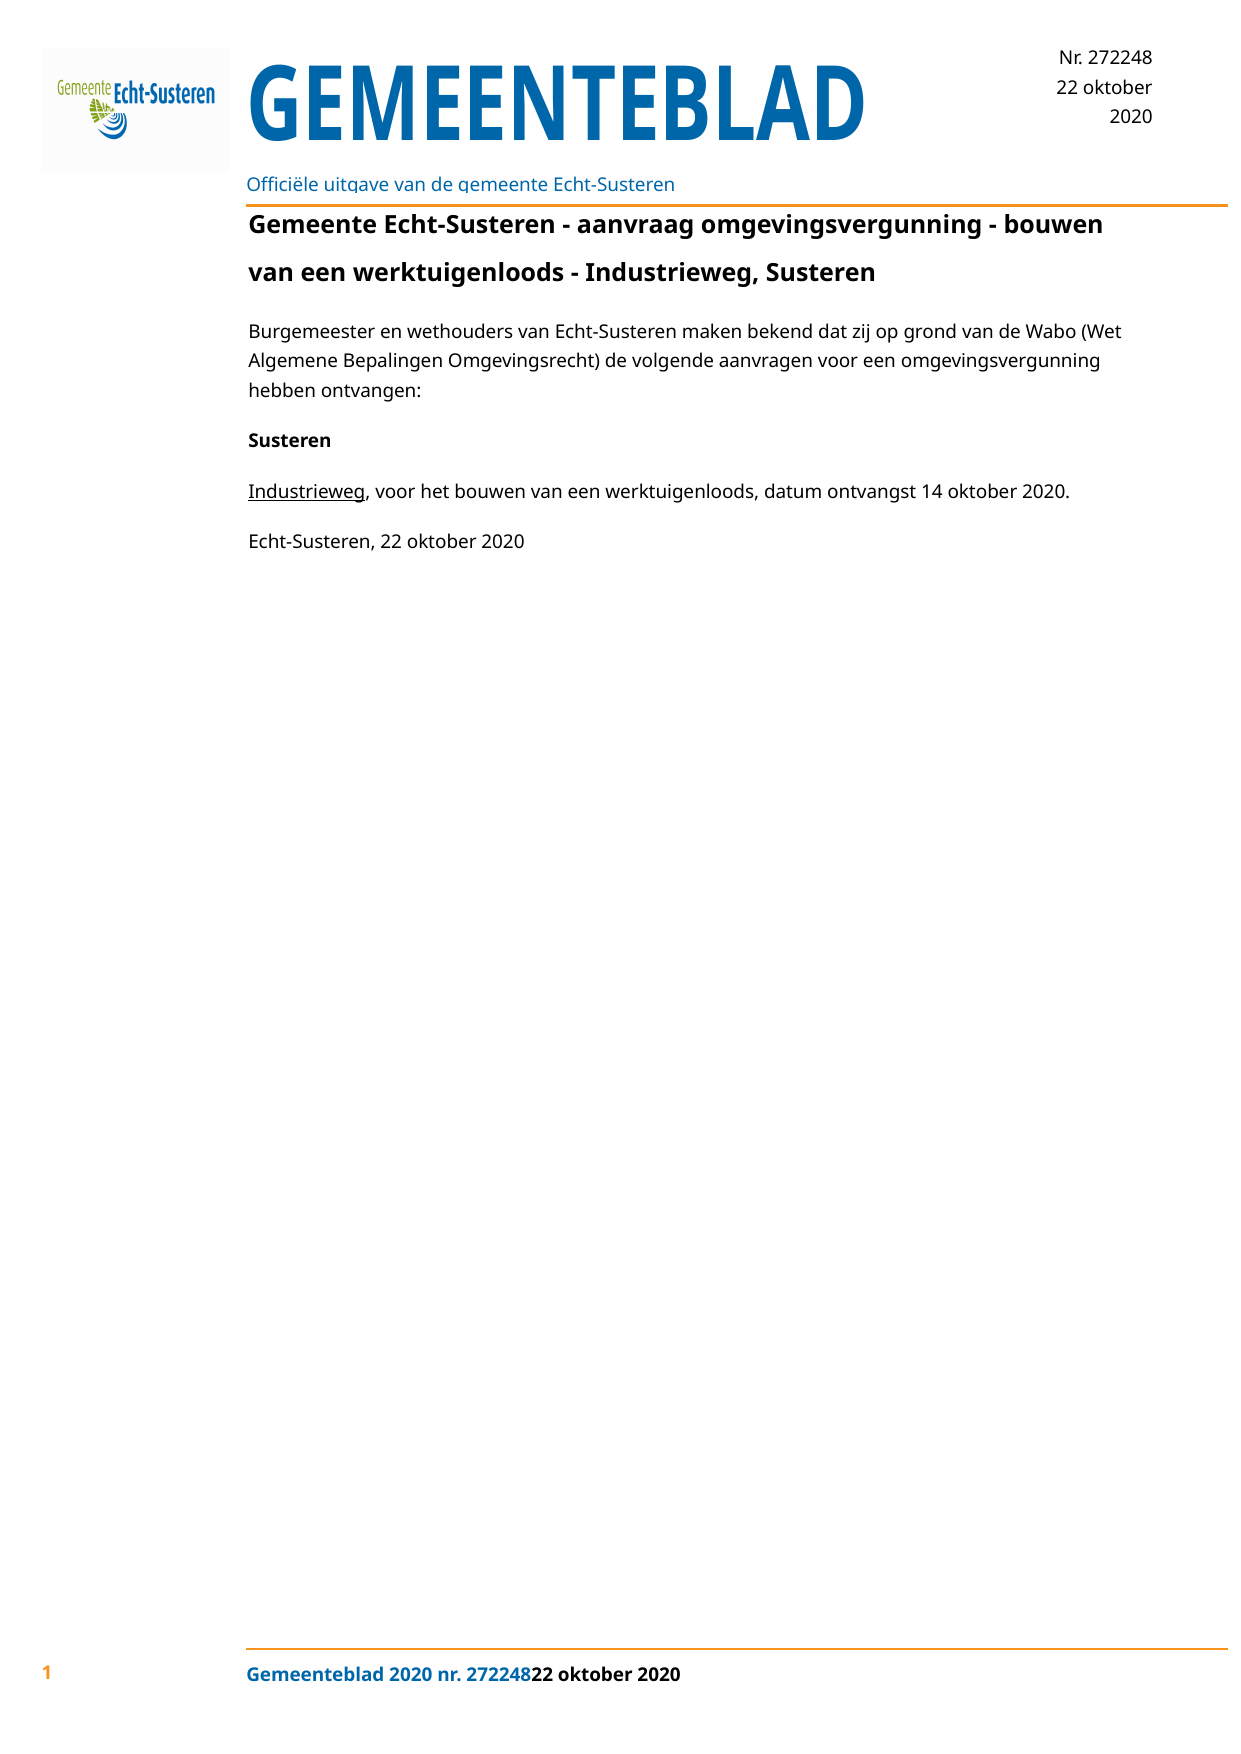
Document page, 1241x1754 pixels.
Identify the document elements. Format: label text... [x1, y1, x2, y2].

text Burgemeester en wethouders van Echt-Susteren maken bekend dat zij op grond van de Wabo (Wet Algemene Bepalingen Omgevingsrecht) de volgende aanvragen voor een omgevingsvergunning hebben ontvangen: [248, 318, 1152, 403]
text Susteren [248, 427, 1152, 453]
text Industrieweg, voor het bouwen van een werktuigenloods, datum ontvangst 14 oktober 2020. [248, 478, 1152, 504]
text Echt-Susteren, 22 oktober 2020 [248, 528, 1152, 554]
picture [41, 47, 231, 172]
text Gemeente Echt-Susteren - aanvraag omgevingsvergunning - bouwen van een werktuigenloods - Industrieweg, Susteren [248, 207, 1152, 288]
